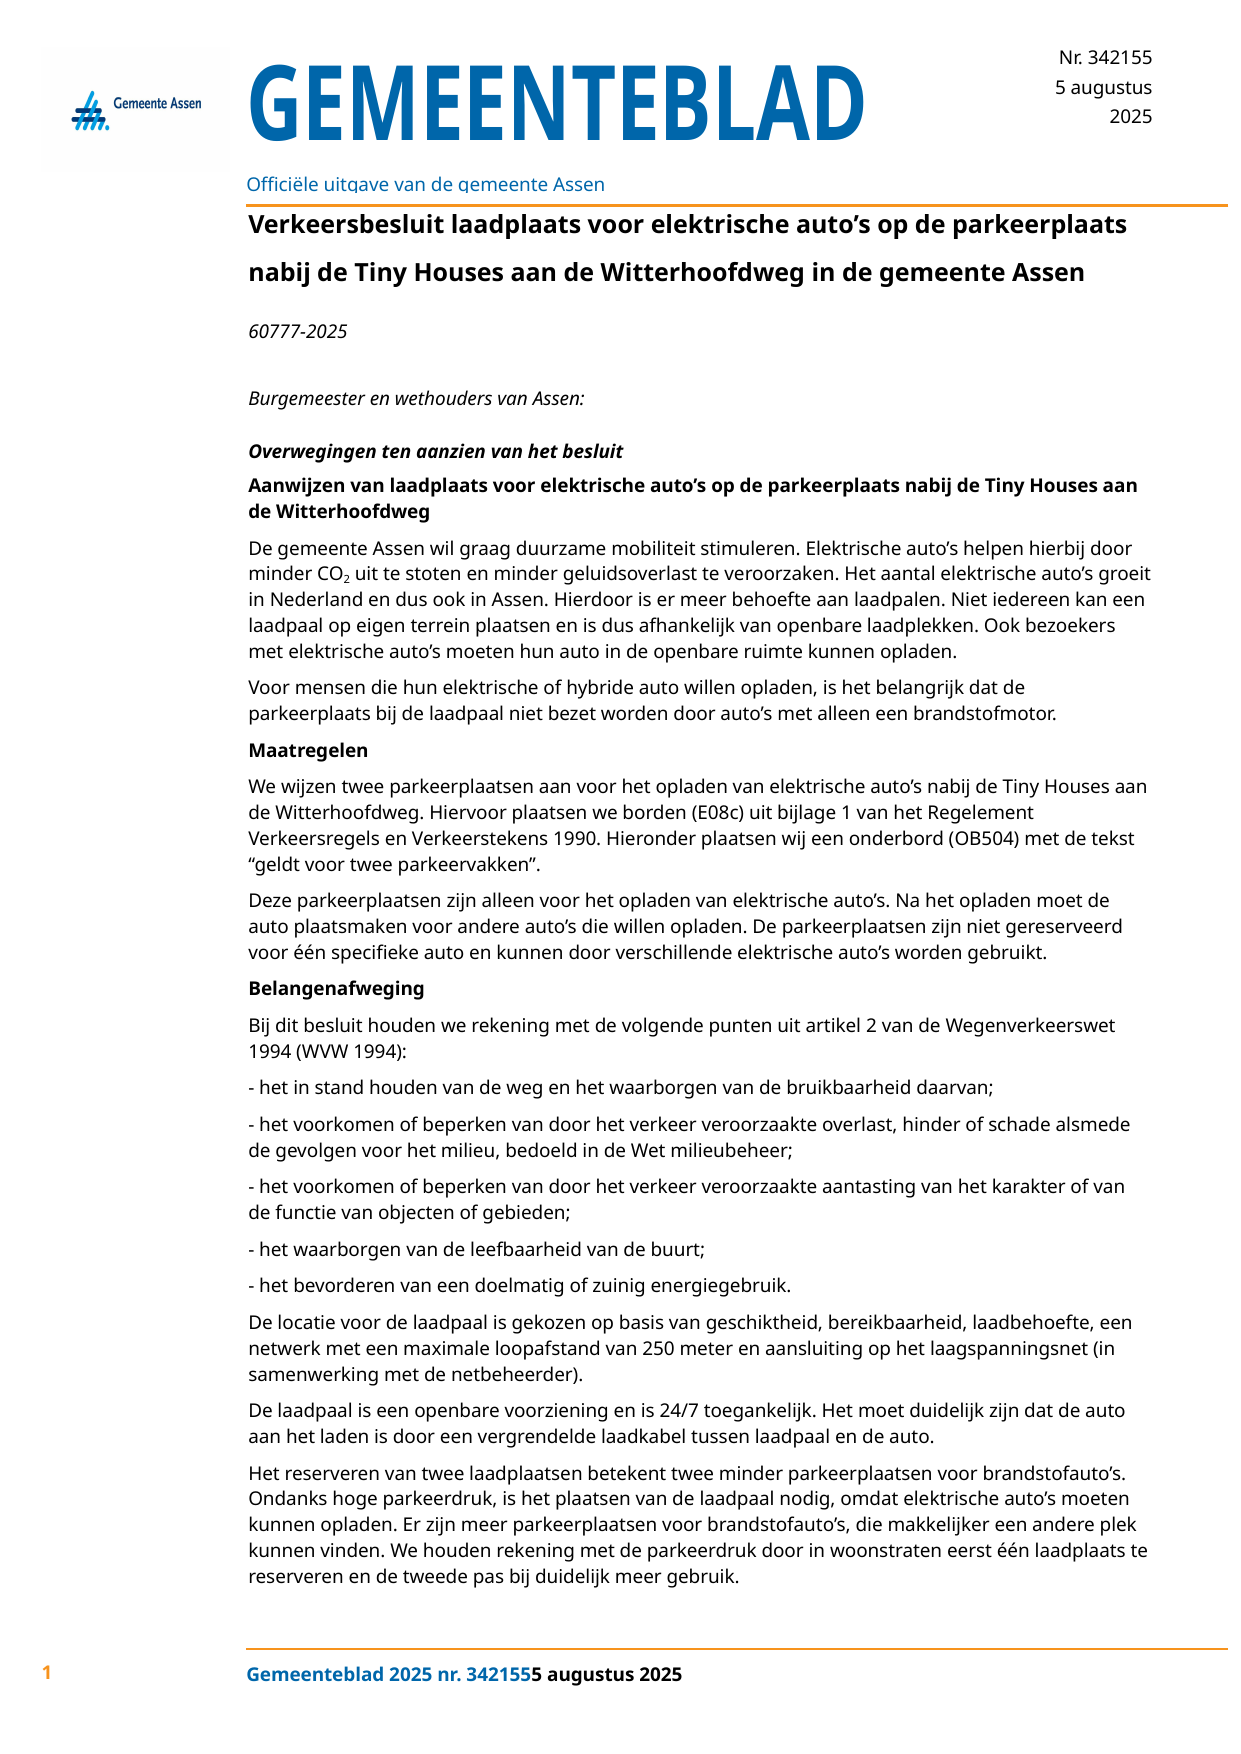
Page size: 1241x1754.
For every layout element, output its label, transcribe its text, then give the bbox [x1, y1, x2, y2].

text We wijzen twee parkeerplaatsen aan voor het opladen van elektrische auto’s nabij de Tiny Houses aan de Witterhoofdweg. Hiervoor plaatsen we borden (E08c) uit bijlage 1 van het Regelement Verkeersregels en Verkeerstekens 1990. Hieronder plaatsen wij een onderbord (OB504) met de tekst “geldt voor twee parkeervakken”. [248, 773, 1152, 876]
text De locatie voor de laadpaal is gekozen op basis van geschiktheid, bereikbaarheid, laadbehoefte, een netwerk met een maximale loopafstand van 250 meter en aansluiting op het laagspanningsnet (in samenwerking met de netbeheerder). [248, 1309, 1152, 1387]
text Voor mensen die hun elektrische of hybride auto willen opladen, is het belangrijk dat de parkeerplaats bij de laadpaal niet bezet worden door auto’s met alleen een brandstofmotor. [248, 674, 1152, 726]
text Burgemeester en wethouders van Assen: [248, 386, 1152, 411]
text Bij dit besluit houden we rekening met de volgende punten uit artikel 2 van de Wegenverkeerswet 1994 (WVW 1994): [248, 1012, 1152, 1064]
text Belangenafweging [248, 976, 1152, 1001]
text Maatregelen [248, 737, 1152, 763]
picture [41, 47, 231, 172]
text - het voorkomen of beperken van door het verkeer veroorzaakte aantasting van het karakter of van de functie van objecten of gebieden; [248, 1174, 1152, 1225]
text De gemeente Assen wil graag duurzame mobiliteit stimuleren. Elektrische auto’s helpen hierbij door minder CO2 uit te stoten en minder geluidsoverlast te veroorzaken. Het aantal elektrische auto’s groeit in Nederland en dus ook in Assen. Hierdoor is er meer behoefte aan laadpalen. Niet iedereen kan een laadpaal op eigen terrein plaatsen en is dus afhankelijk van openbare laadplekken. Ook bezoekers met elektrische auto’s moeten hun auto in de openbare ruimte kunnen opladen. [248, 535, 1152, 663]
text Het reserveren van twee laadplaatsen betekent twee minder parkeerplaatsen voor brandstofauto’s. Ondanks hoge parkeerdruk, is het plaatsen van de laadpaal nodig, omdat elektrische auto’s moeten kunnen opladen. Er zijn meer parkeerplaatsen voor brandstofauto’s, die makkelijker een andere plek kunnen vinden. We houden rekening met de parkeerdruk door in woonstraten eerst één laadplaats te reserveren en de tweede pas bij duidelijk meer gebruik. [248, 1460, 1152, 1588]
text - het in stand houden van de weg en het waarborgen van de bruikbaarheid daarvan; [248, 1074, 1152, 1100]
text Aanwijzen van laadplaats voor elektrische auto’s op de parkeerplaats nabij de Tiny Houses aan de Witterhoofdweg [248, 472, 1152, 524]
text Overwegingen ten aanzien van het besluit [248, 438, 1152, 464]
text - het bevorderen van een doelmatig of zuinig energiegebruik. [248, 1273, 1152, 1298]
text De laadpaal is een openbare voorziening en is 24/7 toegankelijk. Het moet duidelijk zijn dat de auto aan het laden is door een vergrendelde laadkabel tussen laadpaal en de auto. [248, 1397, 1152, 1449]
text Deze parkeerplaatsen zijn alleen voor het opladen van elektrische auto’s. Na het opladen moet de auto plaatsmaken voor andere auto’s die willen opladen. De parkeerplaatsen zijn niet gereserveerd voor één specifieke auto en kunnen door verschillende elektrische auto’s worden gebruikt. [248, 887, 1152, 964]
text - het waarborgen van de leefbaarheid van de buurt; [248, 1236, 1152, 1262]
text 60777-2025 [248, 318, 1152, 344]
text Verkeersbesluit laadplaats voor elektrische auto’s op de parkeerplaats nabij de Tiny Houses aan de Witterhoofdweg in de gemeente Assen [248, 207, 1152, 288]
text - het voorkomen of beperken van door het verkeer veroorzaakte overlast, hinder of schade alsmede de gevolgen voor het milieu, bedoeld in de Wet milieubeheer; [248, 1111, 1152, 1163]
